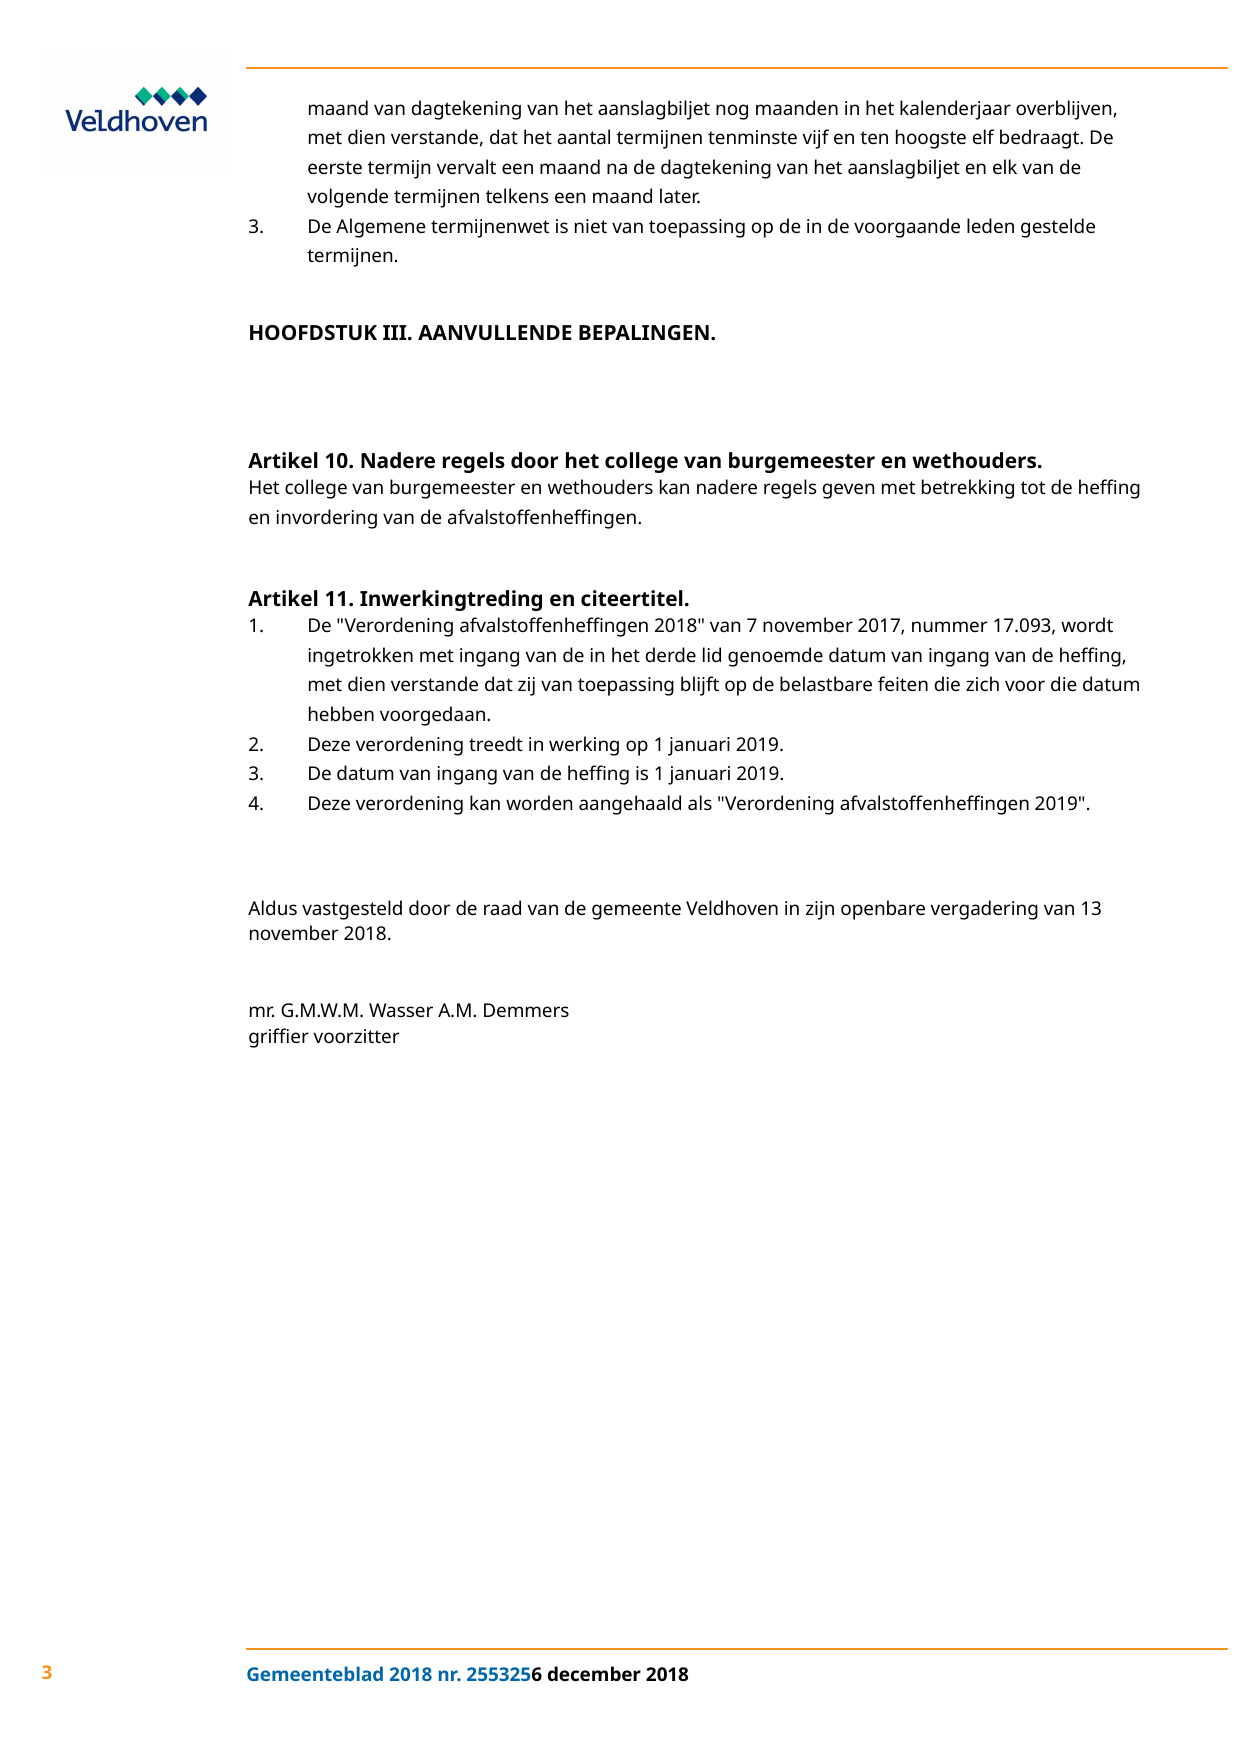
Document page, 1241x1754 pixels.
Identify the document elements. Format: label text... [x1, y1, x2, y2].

text mr. G.M.W.M. Wasser A.M. Demmers [248, 998, 1152, 1023]
text Aldus vastgesteld door de raad van de gemeente Veldhoven in zijn openbare vergadering van 13 november 2018. [248, 895, 1152, 946]
list Deze verordening kan worden aangehaald als "Verordening afvalstoffenheffingen 2019". [248, 790, 1152, 816]
text Artikel 11. Inwerkingtreding en citeertitel. [248, 584, 1152, 612]
list maand van dagtekening van het aanslagbiljet nog maanden in het kalenderjaar overblijven, met dien verstande, dat het aantal termijnen tenminste vijf en ten hoogste elf bedraagt. De eerste termijn vervalt een maand na de dagtekening van het aanslagbiljet en elk van de volgende termijnen telkens een maand later. [248, 95, 1152, 209]
picture [41, 47, 231, 172]
list De datum van ingang van de heffing is 1 januari 2019. [248, 760, 1152, 786]
list Deze verordening treedt in werking op 1 januari 2019. [248, 731, 1152, 757]
list De "Verordening afvalstoffenheffingen 2018" van 7 november 2017, nummer 17.093, wordt ingetrokken met ingang van de in het derde lid genoemde datum van ingang van de heffing, met dien verstande dat zij van toepassing blijft op de belastbare feiten die zich voor die datum hebben voorgedaan. [248, 612, 1152, 727]
list De Algemene termijnenwet is niet van toepassing op de in de voorgaande leden gestelde termijnen. [248, 213, 1152, 268]
text griffier voorzitter [248, 1023, 1152, 1049]
text Artikel 10. Nadere regels door het college van burgemeester en wethouders. [248, 446, 1152, 474]
text Het college van burgemeester en wethouders kan nadere regels geven met betrekking tot de heffing en invordering van de afvalstoffenheffingen. [248, 474, 1152, 530]
text HOOFDSTUK III. AANVULLENDE BEPALINGEN. [248, 318, 1152, 346]
